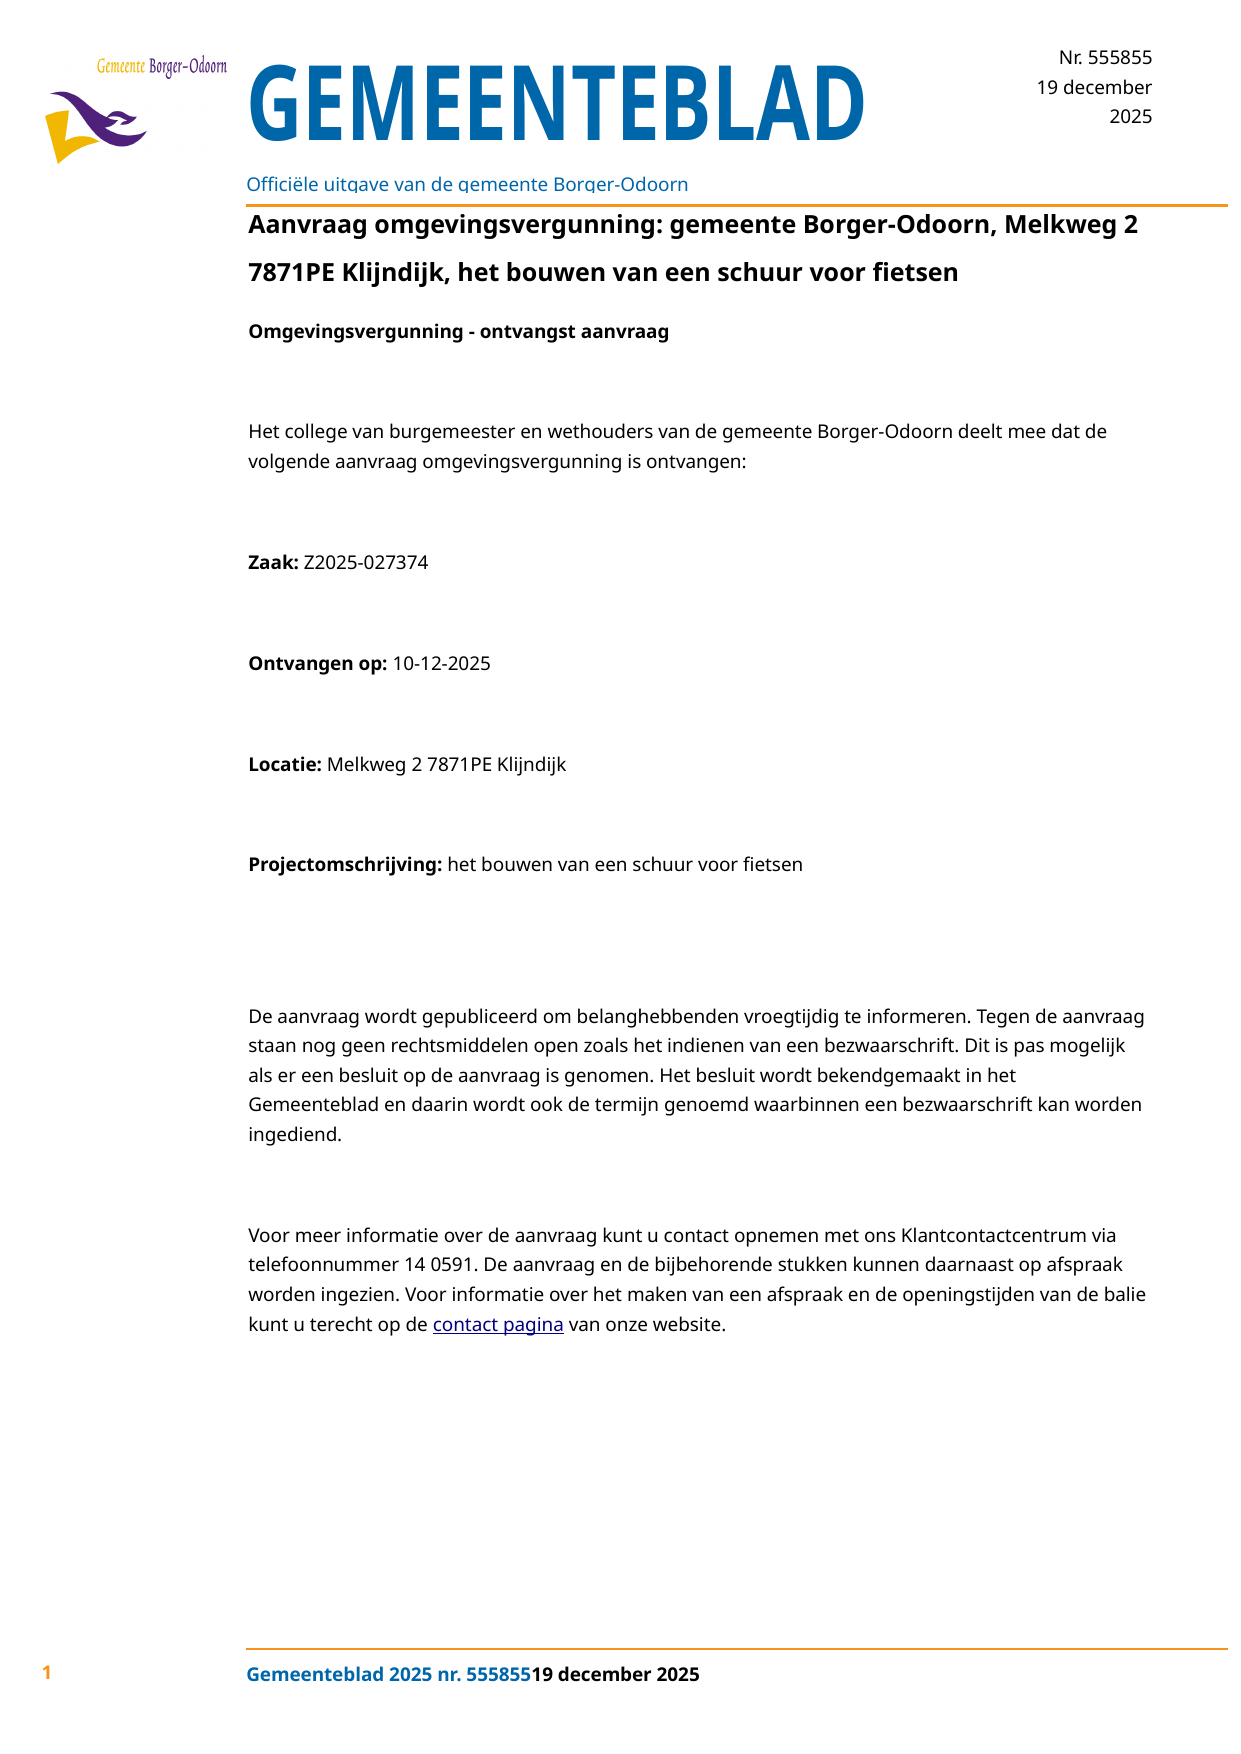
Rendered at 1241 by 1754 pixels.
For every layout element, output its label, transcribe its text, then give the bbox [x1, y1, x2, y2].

text Voor meer informatie over de aanvraag kunt u contact opnemen met ons Klantcontactcentrum via telefoonnummer 14 0591. De aanvraag en de bijbehorende stukken kunnen daarnaast op afspraak worden ingezien. Voor informatie over het maken van een afspraak en de openingstijden van de balie kunt u terecht op de contact pagina van onze website. [248, 1222, 1152, 1337]
text Aanvraag omgevingsvergunning: gemeente Borger-Odoorn, Melkweg 2 7871PE Klijndijk, het bouwen van een schuur voor fietsen [248, 207, 1152, 288]
text Omgevingsvergunning - ontvangst aanvraag [248, 318, 1152, 344]
picture [41, 47, 231, 172]
text Het college van burgemeester en wethouders van de gemeente Borger-Odoorn deelt mee dat de volgende aanvraag omgevingsvergunning is ontvangen: [248, 419, 1152, 474]
text Projectomschrijving: het bouwen van een schuur voor fietsen [248, 852, 1152, 877]
text De aanvraag wordt gepubliceerd om belanghebbenden vroegtijdig te informeren. Tegen de aanvraag staan nog geen rechtsmiddelen open zoals het indienen van een bezwaarschrift. Dit is pas mogelijk als er een besluit op de aanvraag is genomen. Het besluit wordt bekendgemaakt in het Gemeenteblad en daarin wordt ook de termijn genoemd waarbinnen een bezwaarschrift kan worden ingediend. [248, 1003, 1152, 1147]
text Zaak: Z2025-027374 [248, 549, 1152, 575]
text Ontvangen op: 10-12-2025 [248, 650, 1152, 676]
text Locatie: Melkweg 2 7871PE Klijndijk [248, 751, 1152, 777]
